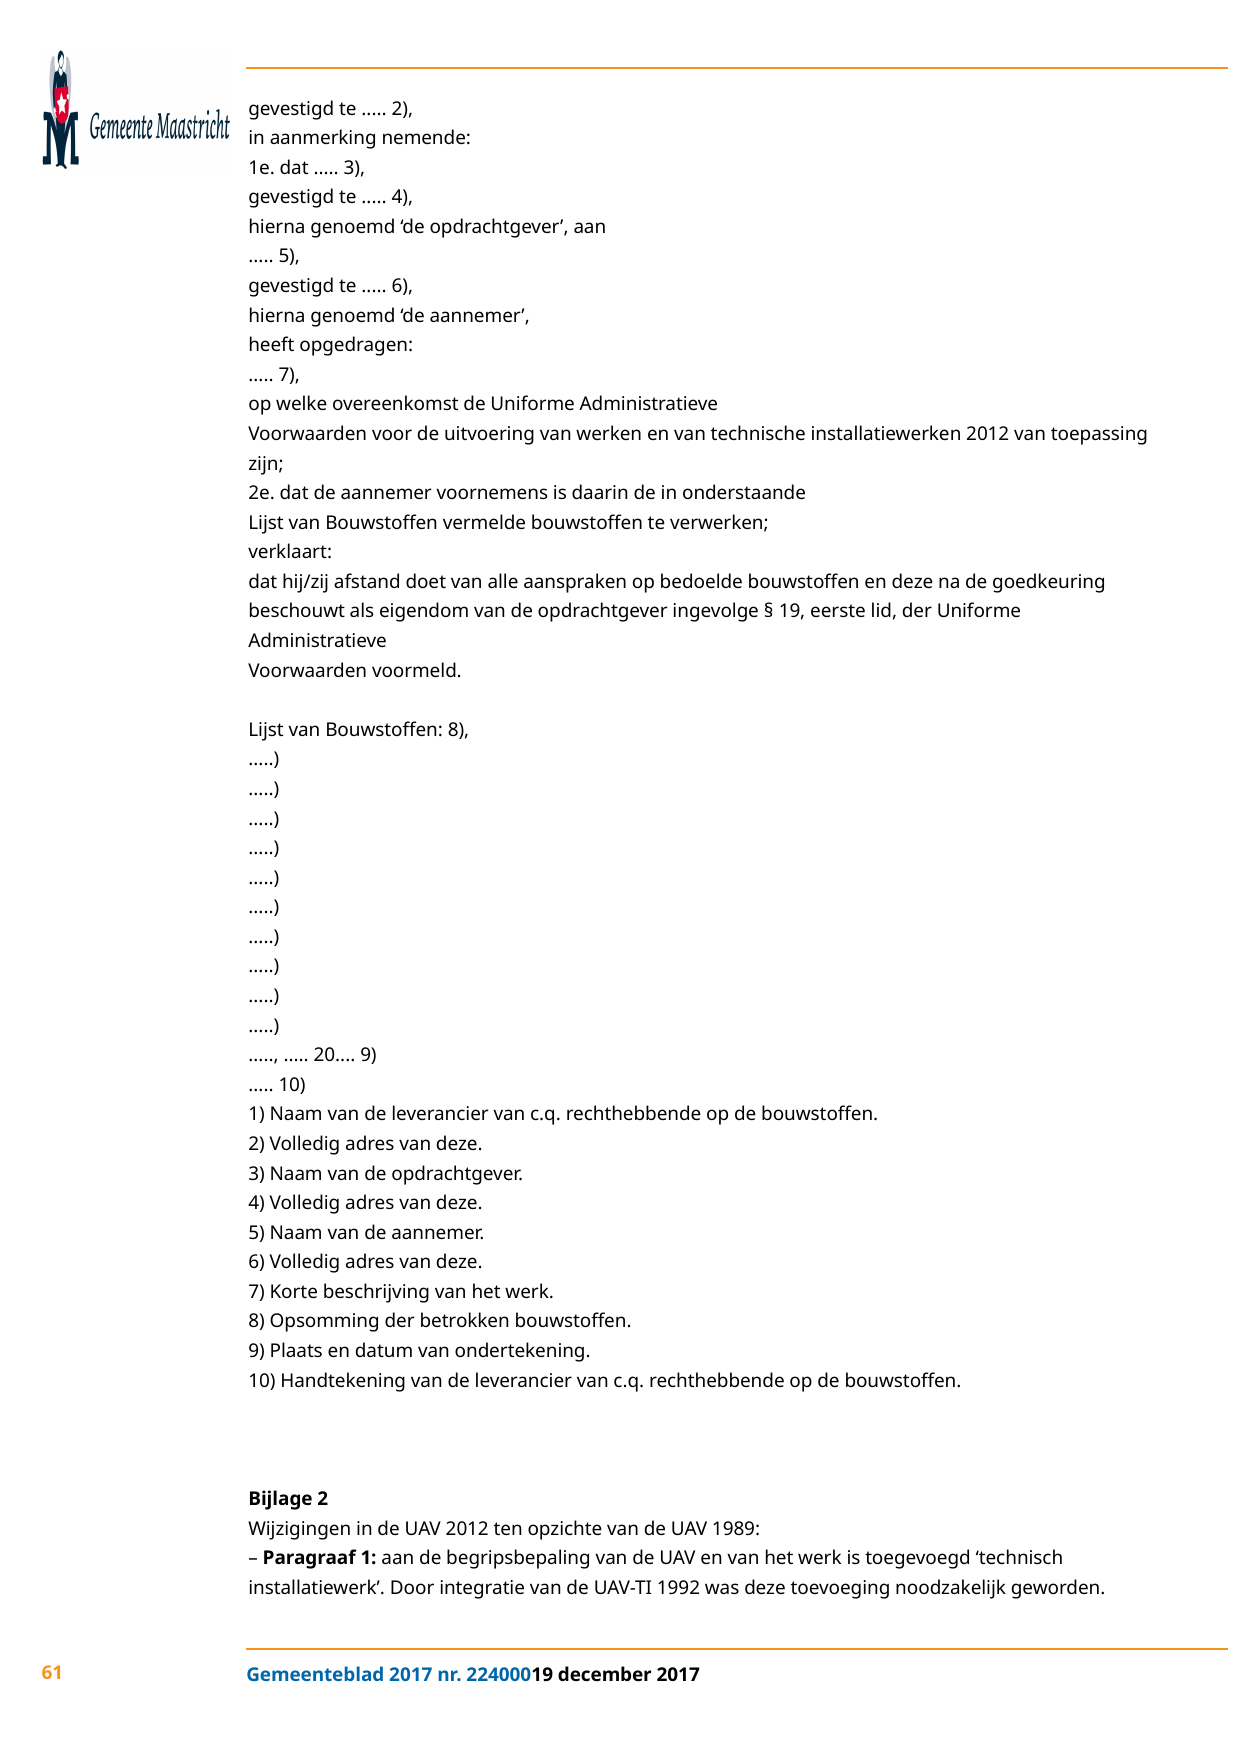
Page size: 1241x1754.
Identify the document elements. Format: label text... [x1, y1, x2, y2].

text .....) [248, 805, 1152, 831]
text ..... 7), [248, 361, 1152, 387]
text dat hij/zij afstand doet van alle aanspraken op bedoelde bouwstoffen en deze na de goedkeuring beschouwt als eigendom van de opdrachtgever ingevolge § 19, eerste lid, der Uniforme Administratieve [248, 568, 1152, 653]
text Lijst van Bouwstoffen vermelde bouwstoffen te verwerken; [248, 509, 1152, 535]
text 5) Naam van de aannemer. [248, 1219, 1152, 1245]
text heeft opgedragen: [248, 331, 1152, 357]
text 1e. dat ..... 3), [248, 154, 1152, 180]
picture [41, 47, 231, 172]
text gevestigd te ..... 6), [248, 272, 1152, 298]
text Bijlage 2 [248, 1485, 1152, 1511]
text .....) [248, 893, 1152, 919]
text Lijst van Bouwstoffen: 8), [248, 716, 1152, 742]
text Voorwaarden voormeld. [248, 657, 1152, 683]
text 9) Plaats en datum van ondertekening. [248, 1337, 1152, 1363]
text .....) [248, 953, 1152, 978]
text 1) Naam van de leverancier van c.q. rechthebbende op de bouwstoffen. [248, 1101, 1152, 1126]
text hierna genoemd ‘de opdrachtgever’, aan [248, 213, 1152, 239]
text .....) [248, 923, 1152, 949]
text .....) [248, 982, 1152, 1008]
text 8) Opsomming der betrokken bouwstoffen. [248, 1308, 1152, 1333]
text op welke overeenkomst de Uniforme Administratieve [248, 391, 1152, 416]
text in aanmerking nemende: [248, 124, 1152, 150]
text 4) Volledig adres van deze. [248, 1189, 1152, 1215]
text 7) Korte beschrijving van het werk. [248, 1278, 1152, 1304]
text ..... 10) [248, 1071, 1152, 1097]
text Wijzigingen in de UAV 2012 ten opzichte van de UAV 1989: [248, 1515, 1152, 1541]
text – Paragraaf 1: aan de begripsbepaling van de UAV en van het werk is toegevoegd ‘technisch installatiewerk’. Door integratie van de UAV-TI 1992 was deze toevoeging noodzakelijk geworden. [248, 1544, 1152, 1600]
text 6) Volledig adres van deze. [248, 1248, 1152, 1274]
text .....) [248, 864, 1152, 890]
text hierna genoemd ‘de aannemer’, [248, 302, 1152, 328]
text ....., ..... 20.... 9) [248, 1041, 1152, 1067]
text .....) [248, 1012, 1152, 1038]
text gevestigd te ..... 2), [248, 95, 1152, 121]
text gevestigd te ..... 4), [248, 183, 1152, 209]
text .....) [248, 746, 1152, 771]
text 10) Handtekening van de leverancier van c.q. rechthebbende op de bouwstoffen. [248, 1367, 1152, 1393]
text .....) [248, 834, 1152, 860]
text 2) Volledig adres van deze. [248, 1130, 1152, 1156]
text Voorwaarden voor de uitvoering van werken en van technische installatiewerken 2012 van toepassing zijn; [248, 420, 1152, 476]
text 2e. dat de aannemer voornemens is daarin de in onderstaande [248, 479, 1152, 505]
text verklaart: [248, 538, 1152, 564]
text .....) [248, 775, 1152, 801]
text 3) Naam van de opdrachtgever. [248, 1160, 1152, 1186]
text ..... 5), [248, 243, 1152, 268]
